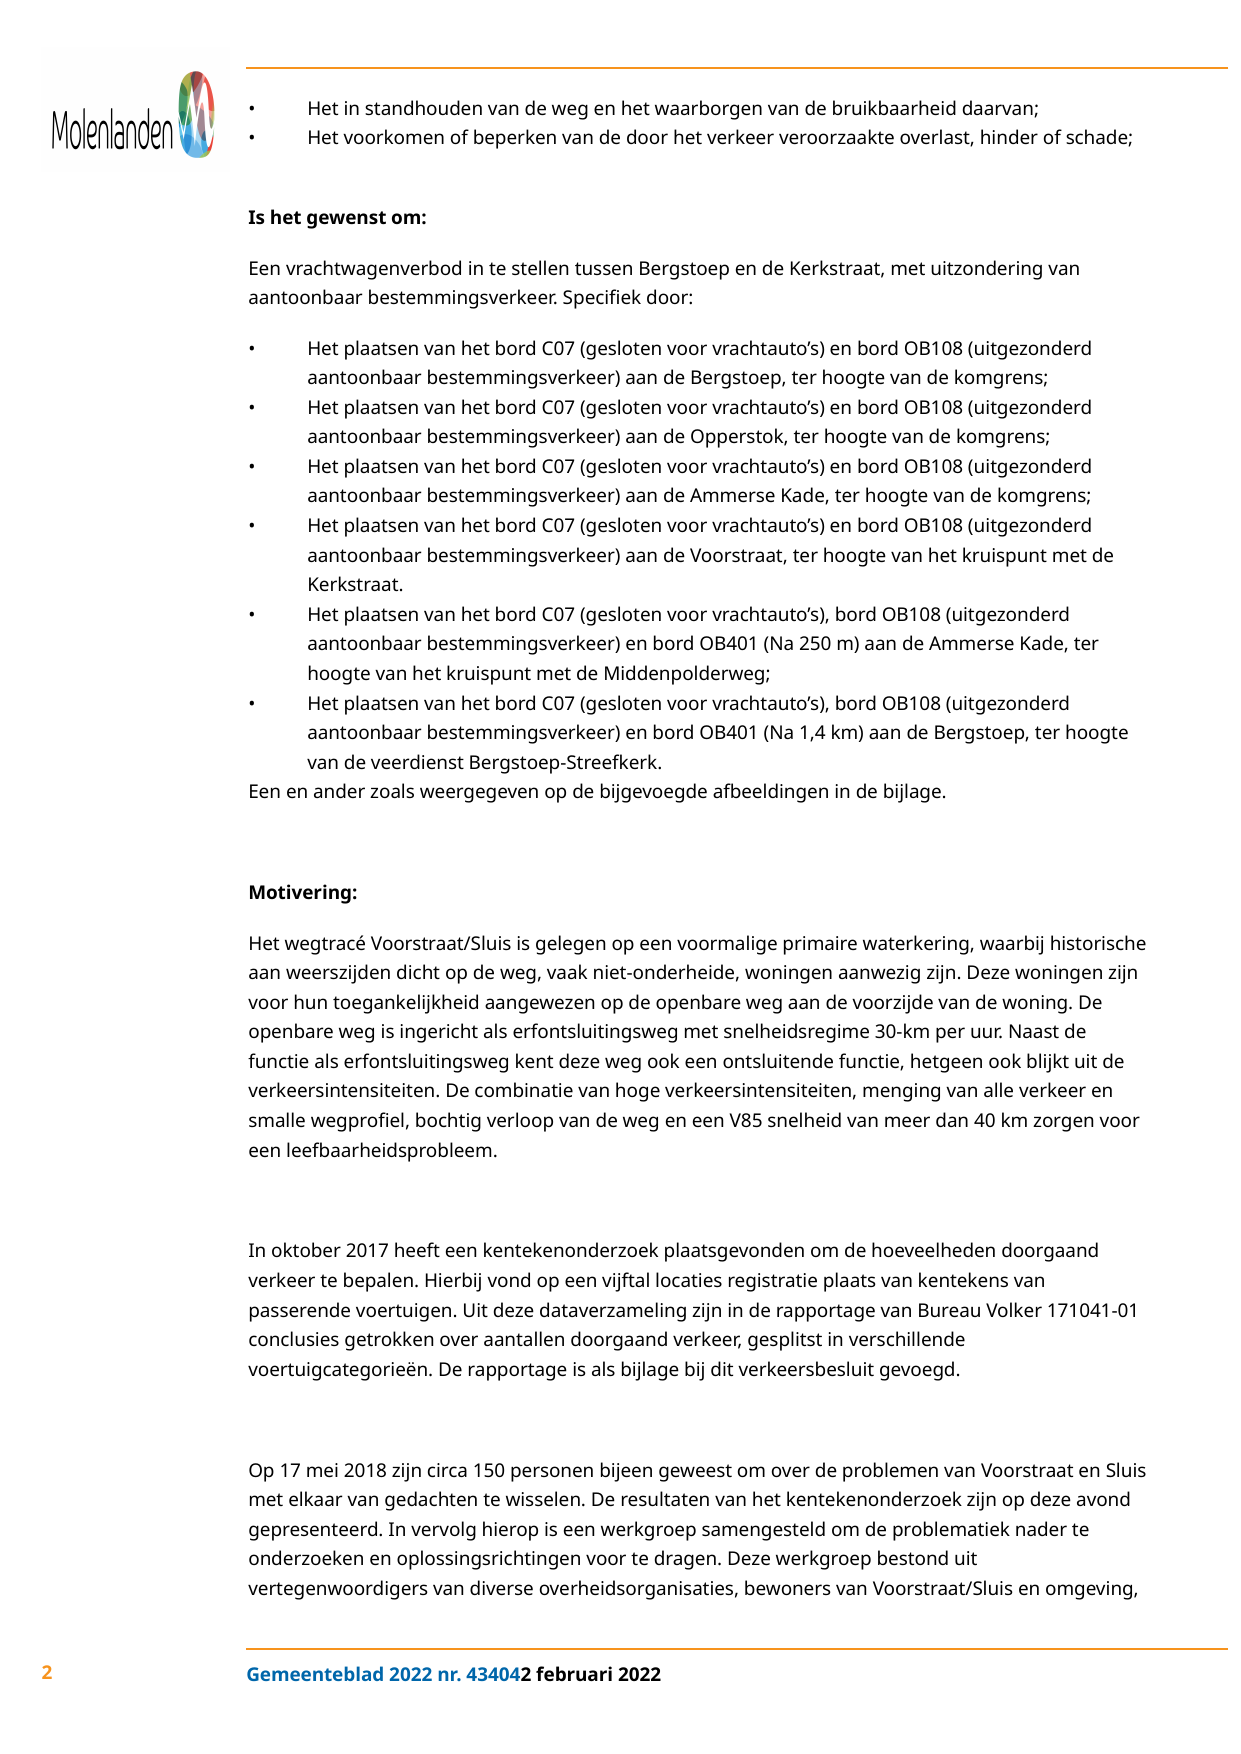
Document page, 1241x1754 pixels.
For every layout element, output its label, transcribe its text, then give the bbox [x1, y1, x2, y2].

list Het plaatsen van het bord C07 (gesloten voor vrachtauto’s), bord OB108 (uitgezonderd aantoonbaar bestemmingsverkeer) en bord OB401 (Na 1,4 km) aan de Bergstoep, ter hoogte van de veerdienst Bergstoep-Streefkerk. [248, 690, 1152, 775]
text Op 17 mei 2018 zijn circa 150 personen bijeen geweest om over de problemen van Voorstraat en Sluis met elkaar van gedachten te wisselen. De resultaten van het kentekenonderzoek zijn op deze avond gepresenteerd. In vervolg hierop is een werkgroep samengesteld om de problematiek nader te onderzoeken en oplossingsrichtingen voor te dragen. Deze werkgroep bestond uit vertegenwoordigers van diverse overheidsorganisaties, bewoners van Voorstraat/Sluis en omgeving, [248, 1457, 1152, 1601]
text Een vrachtwagenverbod in te stellen tussen Bergstoep en de Kerkstraat, met uitzondering van aantoonbaar bestemmingsverkeer. Specifiek door: [248, 255, 1152, 310]
text Het wegtracé Voorstraat/Sluis is gelegen op een voormalige primaire waterkering, waarbij historische aan weerszijden dicht op de weg, vaak niet-onderheide, woningen aanwezig zijn. Deze woningen zijn voor hun toegankelijkheid aangewezen op de openbare weg aan de voorzijde van de woning. De openbare weg is ingericht als erfontsluitingsweg met snelheidsregime 30-km per uur. Naast de functie als erfontsluitingsweg kent deze weg ook een ontsluitende functie, hetgeen ook blijkt uit de verkeersintensiteiten. De combinatie van hoge verkeersintensiteiten, menging van alle verkeer en smalle wegprofiel, bochtig verloop van de weg en een V85 snelheid van meer dan 40 km zorgen voor een leefbaarheidsprobleem. [248, 930, 1152, 1163]
list Het in standhouden van de weg en het waarborgen van de bruikbaarheid daarvan; [248, 95, 1152, 121]
list Het plaatsen van het bord C07 (gesloten voor vrachtauto’s), bord OB108 (uitgezonderd aantoonbaar bestemmingsverkeer) en bord OB401 (Na 250 m) aan de Ammerse Kade, ter hoogte van het kruispunt met de Middenpolderweg; [248, 601, 1152, 686]
list Het plaatsen van het bord C07 (gesloten voor vrachtauto’s) en bord OB108 (uitgezonderd aantoonbaar bestemmingsverkeer) aan de Opperstok, ter hoogte van de komgrens; [248, 394, 1152, 449]
list Het plaatsen van het bord C07 (gesloten voor vrachtauto’s) en bord OB108 (uitgezonderd aantoonbaar bestemmingsverkeer) aan de Bergstoep, ter hoogte van de komgrens; [248, 335, 1152, 390]
list Het voorkomen of beperken van de door het verkeer veroorzaakte overlast, hinder of schade; [248, 124, 1152, 150]
list Het plaatsen van het bord C07 (gesloten voor vrachtauto’s) en bord OB108 (uitgezonderd aantoonbaar bestemmingsverkeer) aan de Voorstraat, ter hoogte van het kruispunt met de Kerkstraat. [248, 512, 1152, 597]
text Motivering: [248, 879, 1152, 905]
picture [41, 47, 231, 172]
list Het plaatsen van het bord C07 (gesloten voor vrachtauto’s) en bord OB108 (uitgezonderd aantoonbaar bestemmingsverkeer) aan de Ammerse Kade, ter hoogte van de komgrens; [248, 453, 1152, 508]
text In oktober 2017 heeft een kentekenonderzoek plaatsgevonden om de hoeveelheden doorgaand verkeer te bepalen. Hierbij vond op een vijftal locaties registratie plaats van kentekens van passerende voertuigen. Uit deze dataverzameling zijn in de rapportage van Bureau Volker 171041-01 conclusies getrokken over aantallen doorgaand verkeer, gesplitst in verschillende voertuigcategorieën. De rapportage is als bijlage bij dit verkeersbesluit gevoegd. [248, 1238, 1152, 1382]
text Een en ander zoals weergegeven op de bijgevoegde afbeeldingen in de bijlage. [248, 778, 1152, 804]
text Is het gewenst om: [248, 204, 1152, 230]
